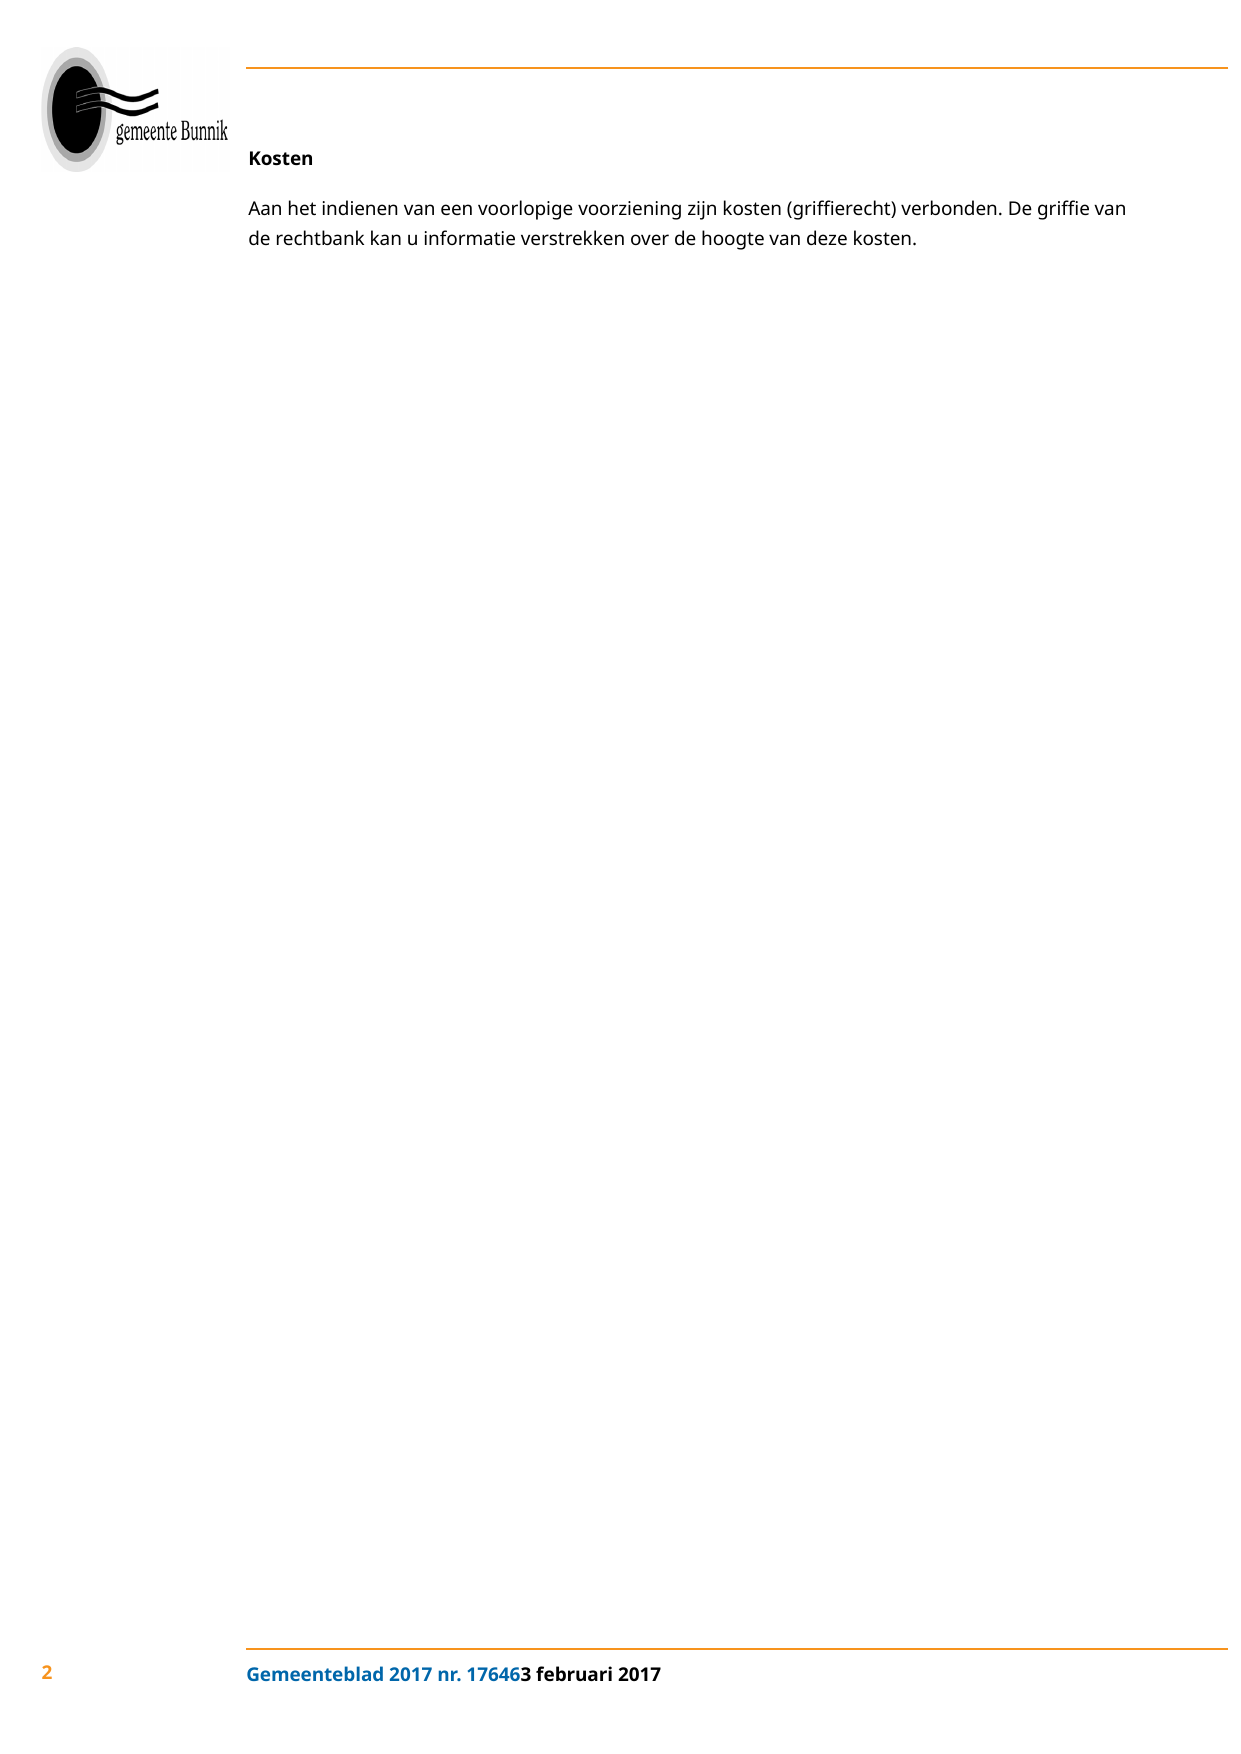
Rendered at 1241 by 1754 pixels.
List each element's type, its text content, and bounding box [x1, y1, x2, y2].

text Aan het indienen van een voorlopige voorziening zijn kosten (griffierecht) verbonden. De griffie van de rechtbank kan u informatie verstrekken over de hoogte van deze kosten. [248, 196, 1152, 251]
text Kosten [248, 145, 1152, 171]
picture [41, 47, 231, 172]
